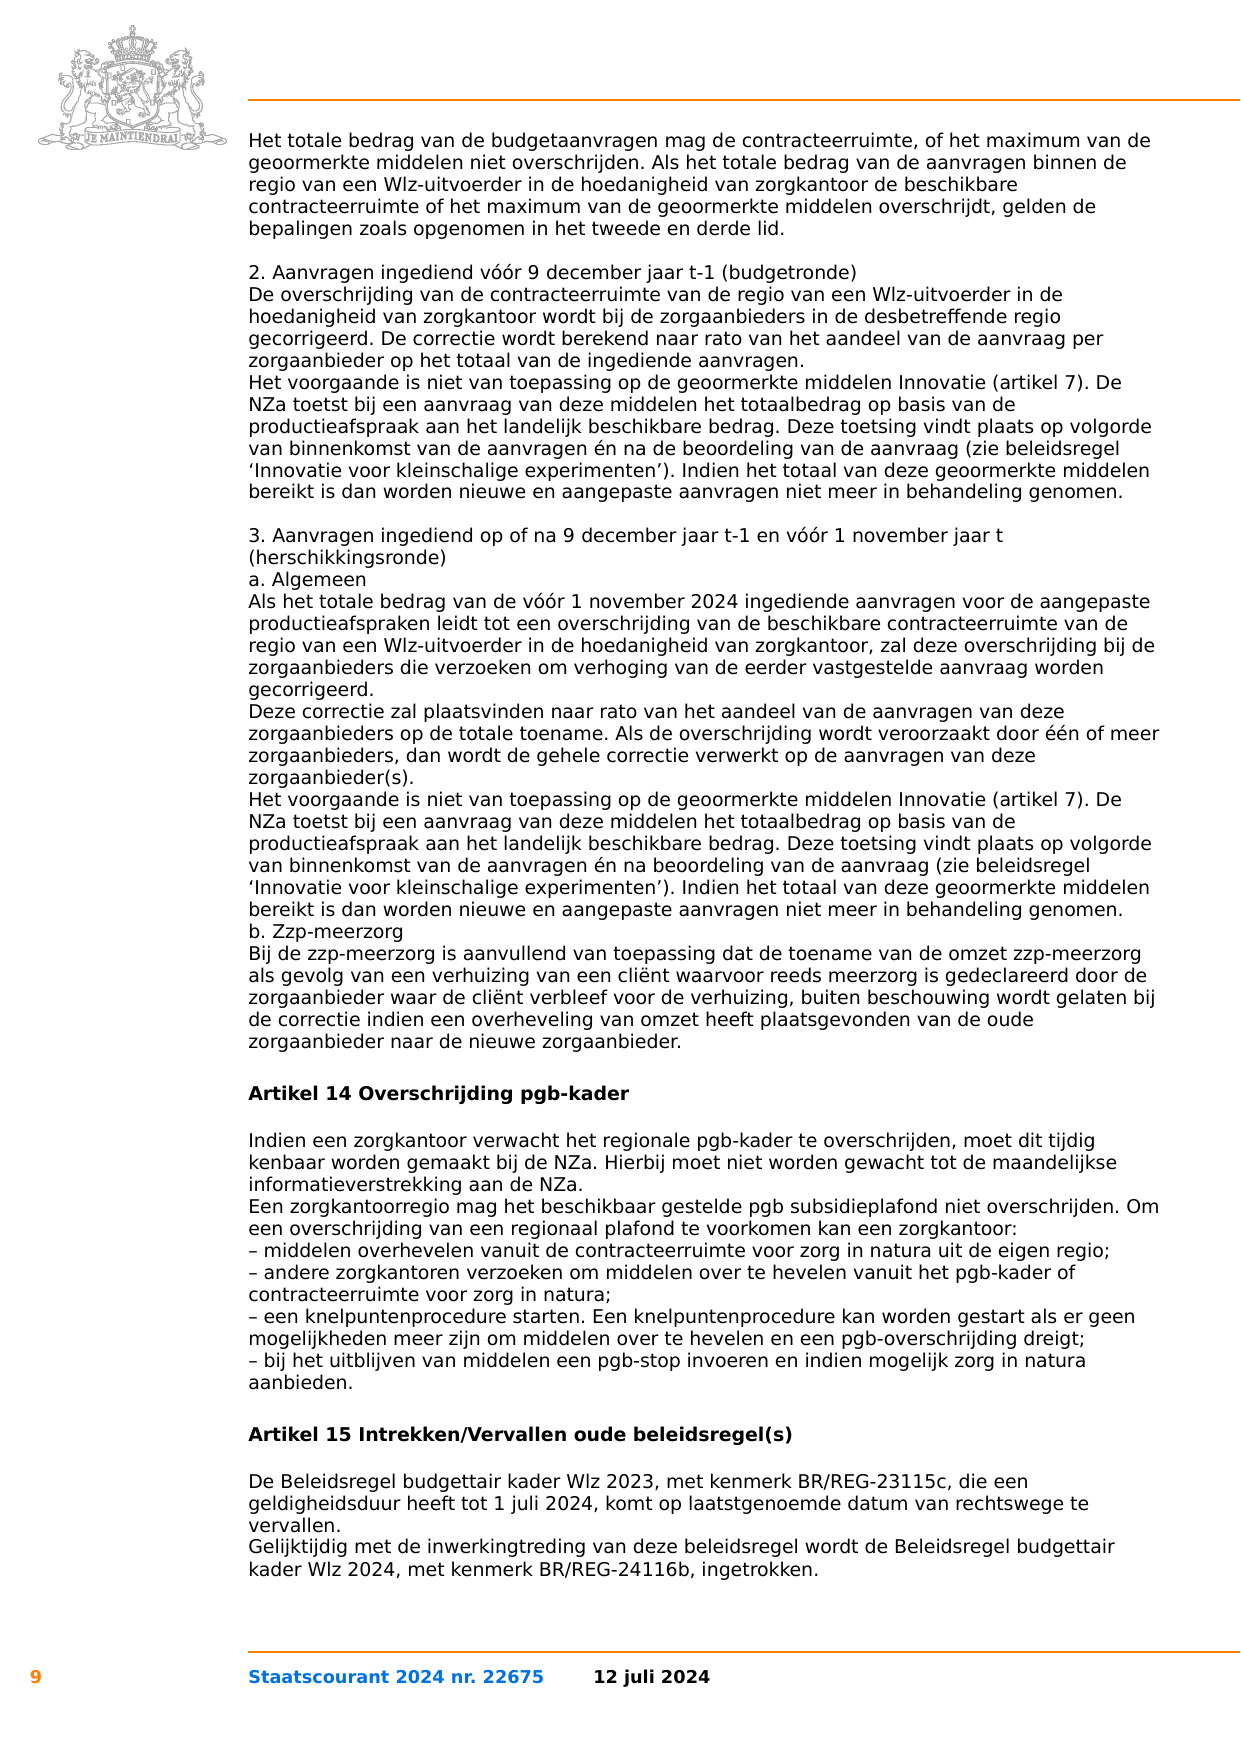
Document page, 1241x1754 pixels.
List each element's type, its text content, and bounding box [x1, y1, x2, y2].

text Bij de zzp-meerzorg is aanvullend van toepassing dat de toename van de omzet zzp-meerzorg als gevolg van een verhuizing van een cliënt waarvoor reeds meerzorg is gedeclareerd door de zorgaanbieder waar de cliënt verbleef voor de verhuizing, buiten beschouwing wordt gelaten bij de correctie indien een overheveling van omzet heeft plaatsgevonden van de oude zorgaanbieder naar de nieuwe zorgaanbieder. [248, 943, 1163, 1053]
subtitle Artikel 15 Intrekken/Vervallen oude beleidsregel(s) [248, 1423, 1163, 1446]
text 2. Aanvragen ingediend vóór 9 december jaar t-1 (budgetronde) [248, 262, 1163, 284]
text Deze correctie zal plaatsvinden naar rato van het aandeel van de aanvragen van deze zorgaanbieders op de totale toename. Als de overschrijding wordt veroorzaakt door één of meer zorgaanbieders, dan wordt de gehele correctie verwerkt op de aanvragen van deze zorgaanbieder(s). [248, 701, 1163, 789]
text – middelen overhevelen vanuit de contracteerruimte voor zorg in natura uit de eigen regio; [248, 1240, 1163, 1262]
text Indien een zorgkantoor verwacht het regionale pgb-kader te overschrijden, moet dit tijdig kenbaar worden gemaakt bij de NZa. Hierbij moet niet worden gewacht tot de maandelijkse informatieverstrekking aan de NZa. [248, 1130, 1163, 1196]
text Als het totale bedrag van de vóór 1 november 2024 ingediende aanvragen voor de aangepaste productieafspraken leidt tot een overschrijding van de beschikbare contracteerruimte van de regio van een Wlz-uitvoerder in de hoedanigheid van zorgkantoor, zal deze overschrijding bij de zorgaanbieders die verzoeken om verhoging van de eerder vastgestelde aanvraag worden gecorrigeerd. [248, 591, 1163, 701]
text De overschrijding van de contracteerruimte van de regio van een Wlz-uitvoerder in de hoedanigheid van zorgkantoor wordt bij de zorgaanbieders in de desbetreffende regio gecorrigeerd. De correctie wordt berekend naar rato van het aandeel van de aanvraag per zorgaanbieder op het totaal van de ingediende aanvragen. [248, 284, 1163, 372]
text – een knelpuntenprocedure starten. Een knelpuntenprocedure kan worden gestart als er geen mogelijkheden meer zijn om middelen over te hevelen en een pgb-overschrijding dreigt; [248, 1306, 1163, 1349]
text Het voorgaande is niet van toepassing op de geoormerkte middelen Innovatie (artikel 7). De NZa toetst bij een aanvraag van deze middelen het totaalbedrag op basis van de productieafspraak aan het landelijk beschikbare bedrag. Deze toetsing vindt plaats op volgorde van binnenkomst van de aanvragen én na beoordeling van de aanvraag (zie beleidsregel ‘Innovatie voor kleinschalige experimenten’). Indien het totaal van deze geoormerkte middelen bereikt is dan worden nieuwe en aangepaste aanvragen niet meer in behandeling genomen. [248, 789, 1163, 921]
text Het totale bedrag van de budgetaanvragen mag de contracteerruimte, of het maximum van de geoormerkte middelen niet overschrijden. Als het totale bedrag van de aanvragen binnen de regio van een Wlz-uitvoerder in de hoedanigheid van zorgkantoor de beschikbare contracteerruimte of het maximum van de geoormerkte middelen overschrijdt, gelden de bepalingen zoals opgenomen in het tweede en derde lid. [248, 130, 1163, 240]
text 3. Aanvragen ingediend op of na 9 december jaar t-1 en vóór 1 november jaar t (herschikkingsronde) [248, 525, 1163, 569]
text – bij het uitblijven van middelen een pgb-stop invoeren en indien mogelijk zorg in natura aanbieden. [248, 1349, 1163, 1393]
subtitle Artikel 14 Overschrijding pgb-kader [248, 1083, 1163, 1105]
text a. Algemeen [248, 569, 1163, 591]
text Gelijktijdig met de inwerkingtreding van deze beleidsregel wordt de Beleidsregel budgettair kader Wlz 2024, met kenmerk BR/REG-24116b, ingetrokken. [248, 1536, 1163, 1580]
picture [38, 25, 227, 150]
text b. Zzp-meerzorg [248, 921, 1163, 943]
text De Beleidsregel budgettair kader Wlz 2023, met kenmerk BR/REG-23115c, die een geldigheidsduur heeft tot 1 juli 2024, komt op laatstgenoemde datum van rechtswege te vervallen. [248, 1471, 1163, 1536]
text – andere zorgkantoren verzoeken om middelen over te hevelen vanuit het pgb-kader of contracteerruimte voor zorg in natura; [248, 1262, 1163, 1306]
text Het voorgaande is niet van toepassing op de geoormerkte middelen Innovatie (artikel 7). De NZa toetst bij een aanvraag van deze middelen het totaalbedrag op basis van de productieafspraak aan het landelijk beschikbare bedrag. Deze toetsing vindt plaats op volgorde van binnenkomst van de aanvragen én na de beoordeling van de aanvraag (zie beleidsregel ‘Innovatie voor kleinschalige experimenten’). Indien het totaal van deze geoormerkte middelen bereikt is dan worden nieuwe en aangepaste aanvragen niet meer in behandeling genomen. [248, 372, 1163, 503]
text Een zorgkantoorregio mag het beschikbaar gestelde pgb subsidieplafond niet overschrijden. Om een overschrijding van een regionaal plafond te voorkomen kan een zorgkantoor: [248, 1196, 1163, 1240]
